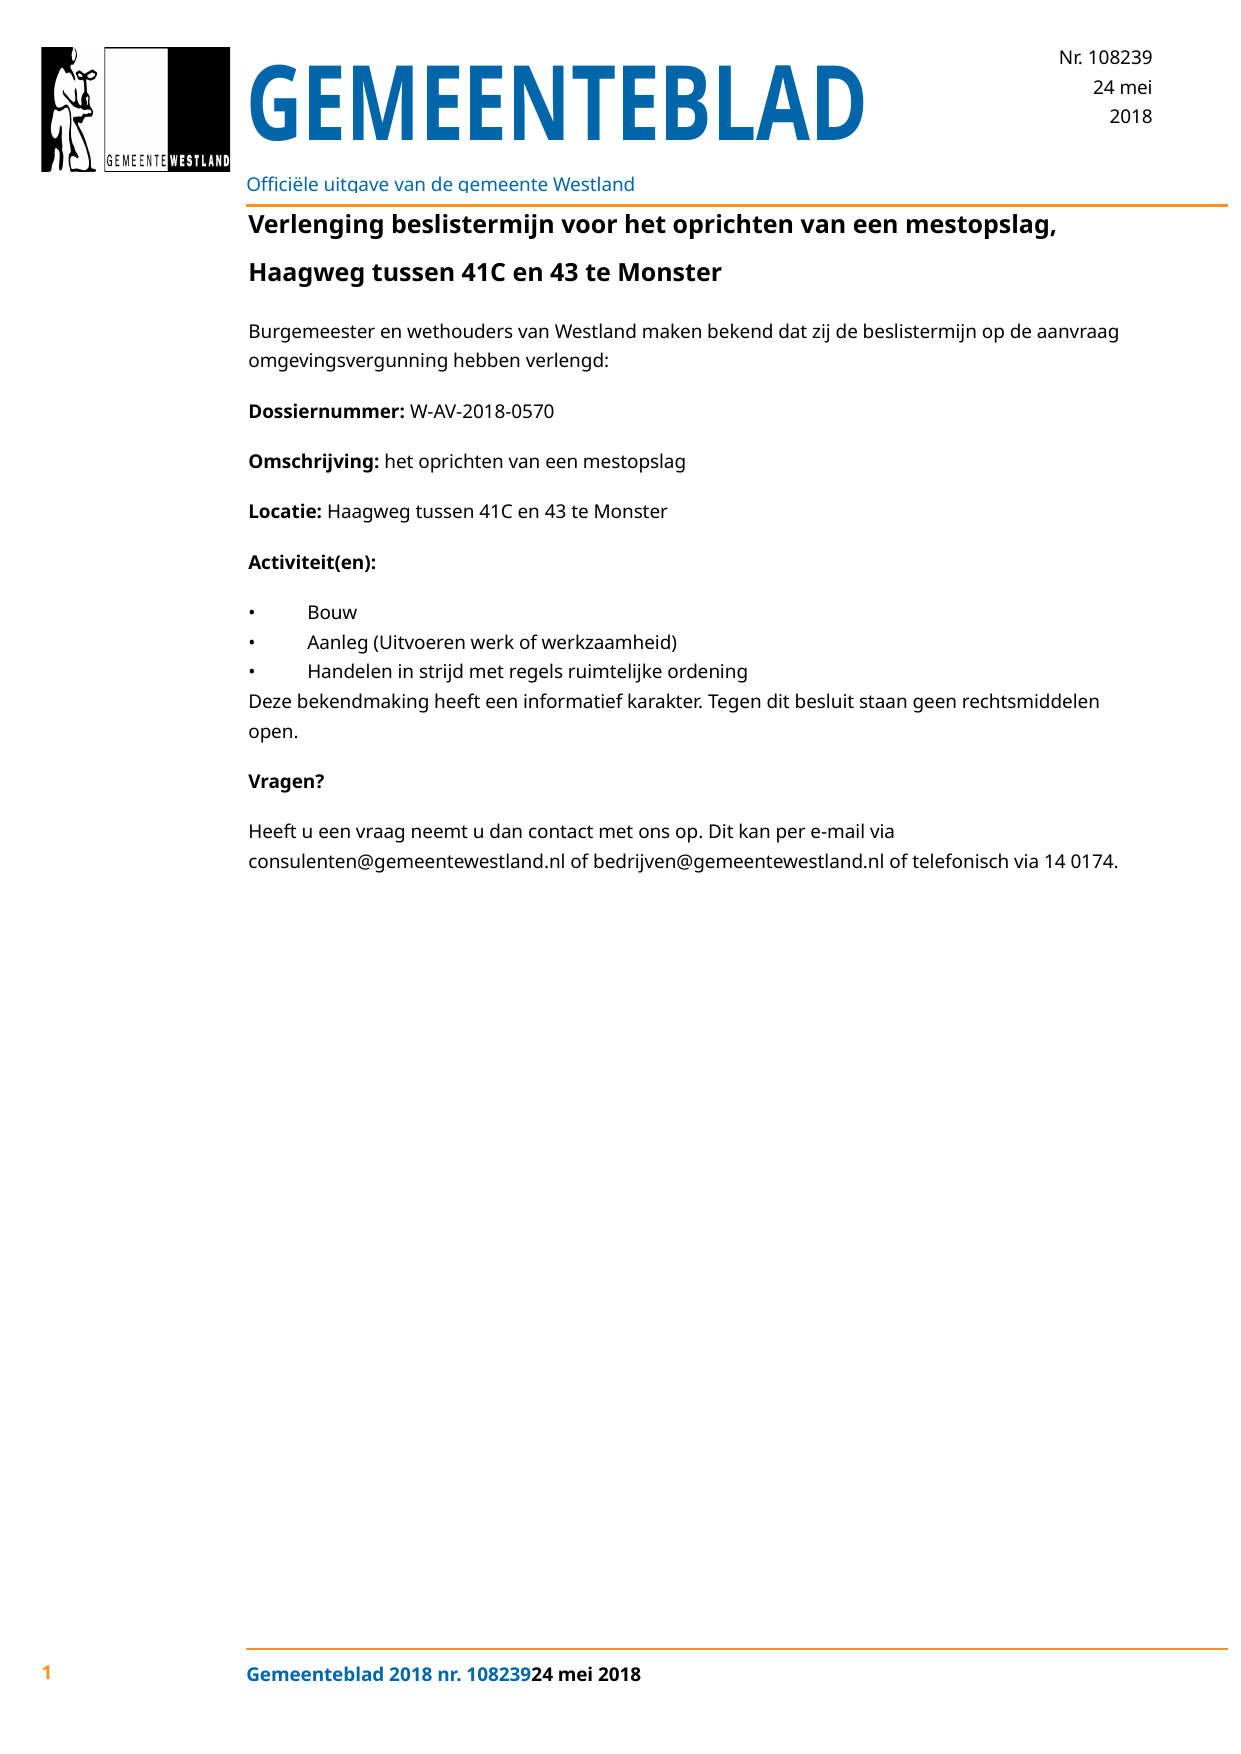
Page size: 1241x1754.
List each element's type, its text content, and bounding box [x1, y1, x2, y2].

text Activiteit(en): [248, 549, 1152, 575]
text Verlenging beslistermijn voor het oprichten van een mestopslag, Haagweg tussen 41C en 43 te Monster [248, 207, 1152, 288]
text Burgemeester en wethouders van Westland maken bekend dat zij de beslistermijn op de aanvraag omgevingsvergunning hebben verlengd: [248, 318, 1152, 373]
text Locatie: Haagweg tussen 41C en 43 te Monster [248, 499, 1152, 524]
text Deze bekendmaking heeft een informatief karakter. Tegen dit besluit staan geen rechtsmiddelen open. [248, 688, 1152, 744]
list Bouw [248, 599, 1152, 625]
picture [41, 47, 231, 172]
text Vragen? [248, 768, 1152, 794]
text Omschrijving: het oprichten van een mestopslag [248, 448, 1152, 474]
text Dossiernummer: W-AV-2018-0570 [248, 398, 1152, 424]
list Handelen in strijd met regels ruimtelijke ordening [248, 659, 1152, 684]
list Aanleg (Uitvoeren werk of werkzaamheid) [248, 629, 1152, 655]
text Heeft u een vraag neemt u dan contact met ons op. Dit kan per e-mail via consulenten@gemeentewestland.nl of bedrijven@gemeentewestland.nl of telefonisch via 14 0174. [248, 819, 1152, 874]
